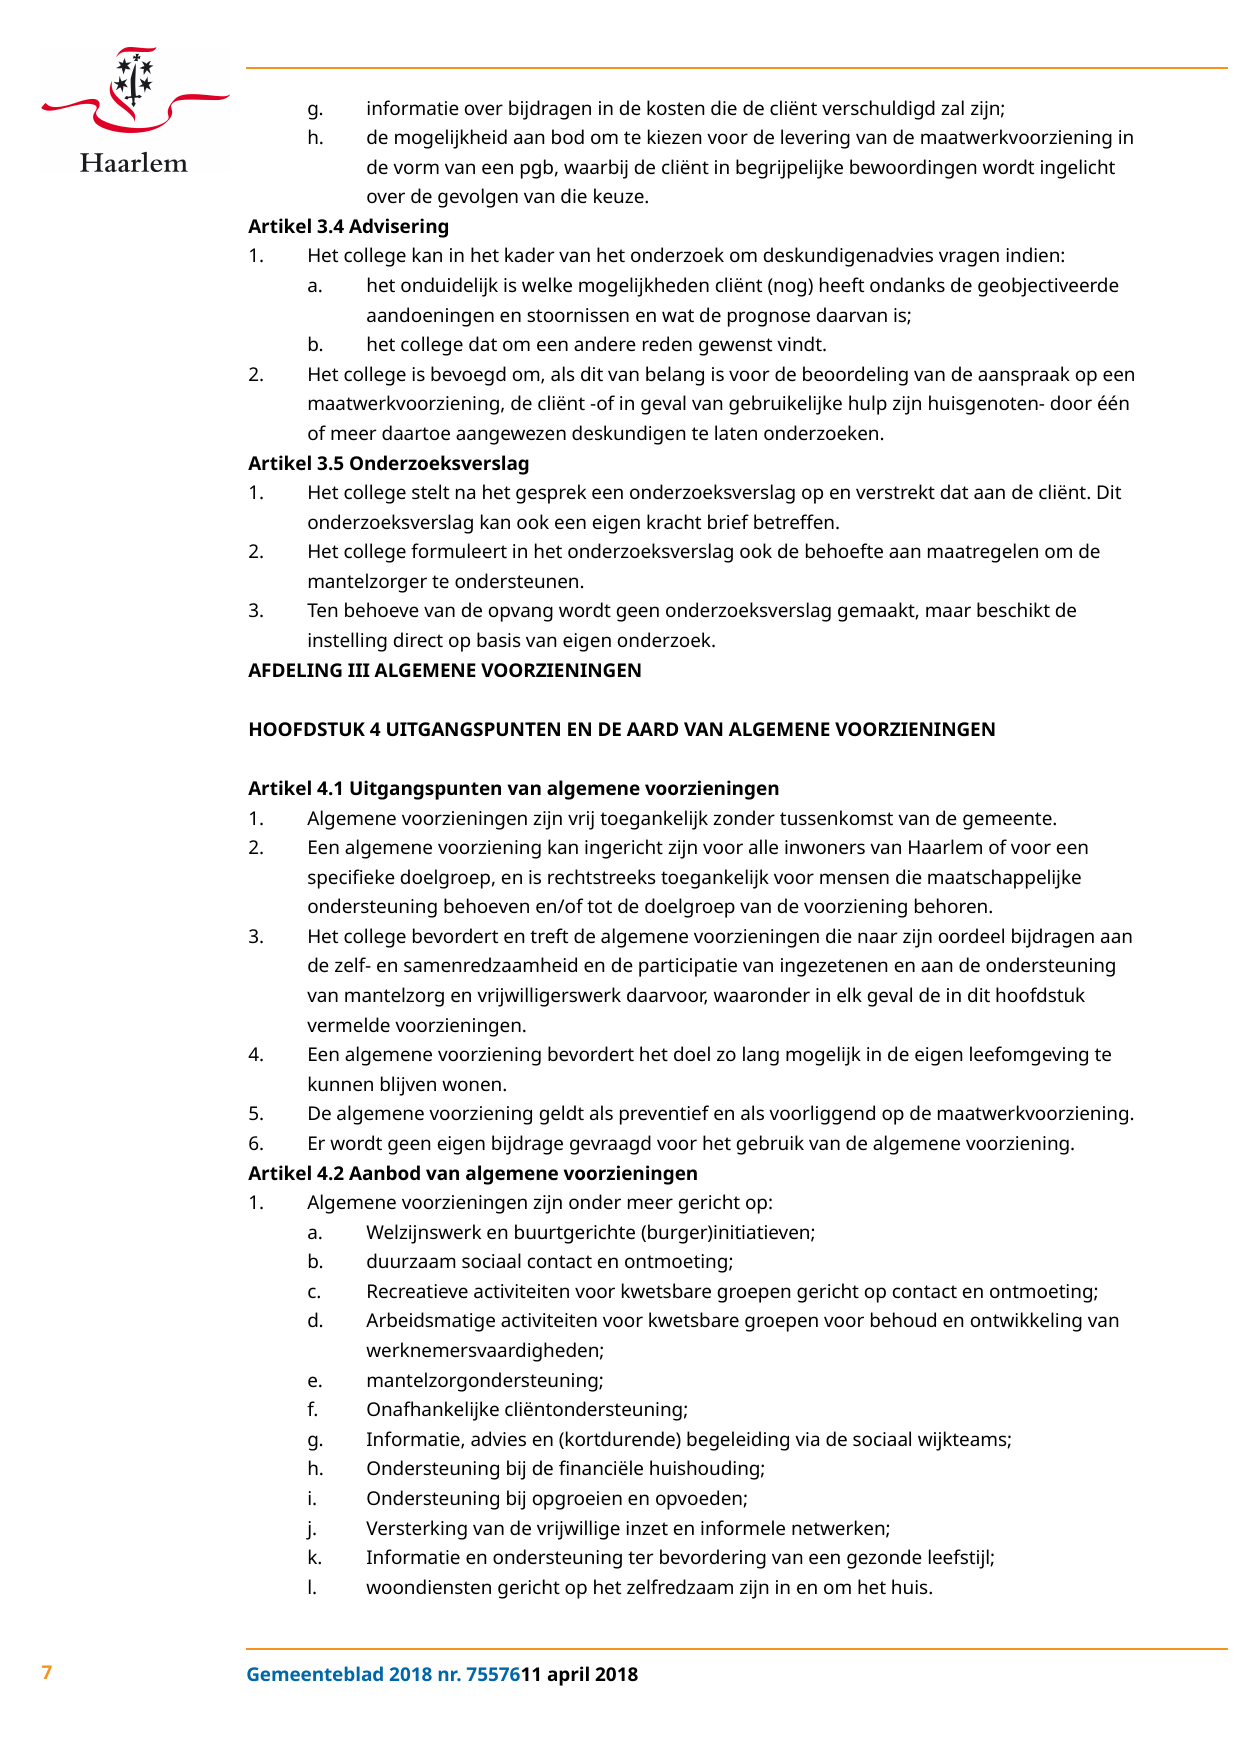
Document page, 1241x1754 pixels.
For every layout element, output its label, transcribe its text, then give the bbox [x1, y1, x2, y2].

text HOOFDSTUK 4 UITGANGSPUNTEN EN DE AARD VAN ALGEMENE VOORZIENINGEN [248, 716, 1152, 742]
list het onduidelijk is welke mogelijkheden cliënt (nog) heeft ondanks de geobjectiveerde aandoeningen en stoornissen en wat de prognose daarvan is; [307, 272, 1152, 328]
picture [41, 47, 231, 172]
list Het college kan in het kader van het onderzoek om deskundigenadvies vragen indien: [248, 243, 1152, 268]
list Een algemene voorziening kan ingericht zijn voor alle inwoners van Haarlem of voor een specifieke doelgroep, en is rechtstreeks toegankelijk voor mensen die maatschappelijke ondersteuning behoeven en/of tot de doelgroep van de voorziening behoren. [248, 834, 1152, 919]
list Arbeidsmatige activiteiten voor kwetsbare groepen voor behoud en ontwikkeling van werknemersvaardigheden; [307, 1308, 1152, 1363]
text Artikel 3.5 Onderzoeksverslag [248, 450, 1152, 476]
list Algemene voorzieningen zijn onder meer gericht op: [248, 1189, 1152, 1215]
list Ten behoeve van de opvang wordt geen onderzoeksverslag gemaakt, maar beschikt de instelling direct op basis van eigen onderzoek. [248, 598, 1152, 653]
list woondiensten gericht op het zelfredzaam zijn in en om het huis. [307, 1574, 1152, 1600]
text Artikel 3.4 Advisering [248, 213, 1152, 239]
list Een algemene voorziening bevordert het doel zo lang mogelijk in de eigen leefomgeving te kunnen blijven wonen. [248, 1041, 1152, 1097]
text Artikel 4.1 Uitgangspunten van algemene voorzieningen [248, 775, 1152, 801]
list de mogelijkheid aan bod om te kiezen voor de levering van de maatwerkvoorziening in de vorm van een pgb, waarbij de cliënt in begrijpelijke bewoordingen wordt ingelicht over de gevolgen van die keuze. [307, 124, 1152, 209]
list De algemene voorziening geldt als preventief en als voorliggend op de maatwerkvoorziening. [248, 1101, 1152, 1126]
list Recreatieve activiteiten voor kwetsbare groepen gericht op contact en ontmoeting; [307, 1278, 1152, 1304]
list Het college bevordert en treft de algemene voorzieningen die naar zijn oordeel bijdragen aan de zelf- en samenredzaamheid en de participatie van ingezetenen en aan de ondersteuning van mantelzorg en vrijwilligerswerk daarvoor, waaronder in elk geval de in dit hoofdstuk vermelde voorzieningen. [248, 923, 1152, 1038]
list informatie over bijdragen in de kosten die de cliënt verschuldigd zal zijn; [307, 95, 1152, 121]
list Het college stelt na het gesprek een onderzoeksverslag op en verstrekt dat aan de cliënt. Dit onderzoeksverslag kan ook een eigen kracht brief betreffen. [248, 479, 1152, 535]
list Welzijnswerk en buurtgerichte (burger)initiatieven; [307, 1219, 1152, 1245]
list het college dat om een andere reden gewenst vindt. [307, 331, 1152, 357]
list Informatie, advies en (kortdurende) begeleiding via de sociaal wijkteams; [307, 1426, 1152, 1452]
list mantelzorgondersteuning; [307, 1367, 1152, 1393]
list duurzaam sociaal contact en ontmoeting; [307, 1248, 1152, 1274]
list Het college formuleert in het onderzoeksverslag ook de behoefte aan maatregelen om de mantelzorger te ondersteunen. [248, 538, 1152, 594]
list Informatie en ondersteuning ter bevordering van een gezonde leefstijl; [307, 1544, 1152, 1570]
list Het college is bevoegd om, als dit van belang is voor de beoordeling van de aanspraak op een maatwerkvoorziening, de cliënt -of in geval van gebruikelijke hulp zijn huisgenoten- door één of meer daartoe aangewezen deskundigen te laten onderzoeken. [248, 361, 1152, 446]
list Ondersteuning bij opgroeien en opvoeden; [307, 1485, 1152, 1511]
text Artikel 4.2 Aanbod van algemene voorzieningen [248, 1160, 1152, 1186]
text AFDELING III ALGEMENE VOORZIENINGEN [248, 657, 1152, 683]
list Onafhankelijke cliëntondersteuning; [307, 1396, 1152, 1422]
list Er wordt geen eigen bijdrage gevraagd voor het gebruik van de algemene voorziening. [248, 1130, 1152, 1156]
list Algemene voorzieningen zijn vrij toegankelijk zonder tussenkomst van de gemeente. [248, 805, 1152, 831]
list Versterking van de vrijwillige inzet en informele netwerken; [307, 1515, 1152, 1541]
list Ondersteuning bij de financiële huishouding; [307, 1456, 1152, 1481]
